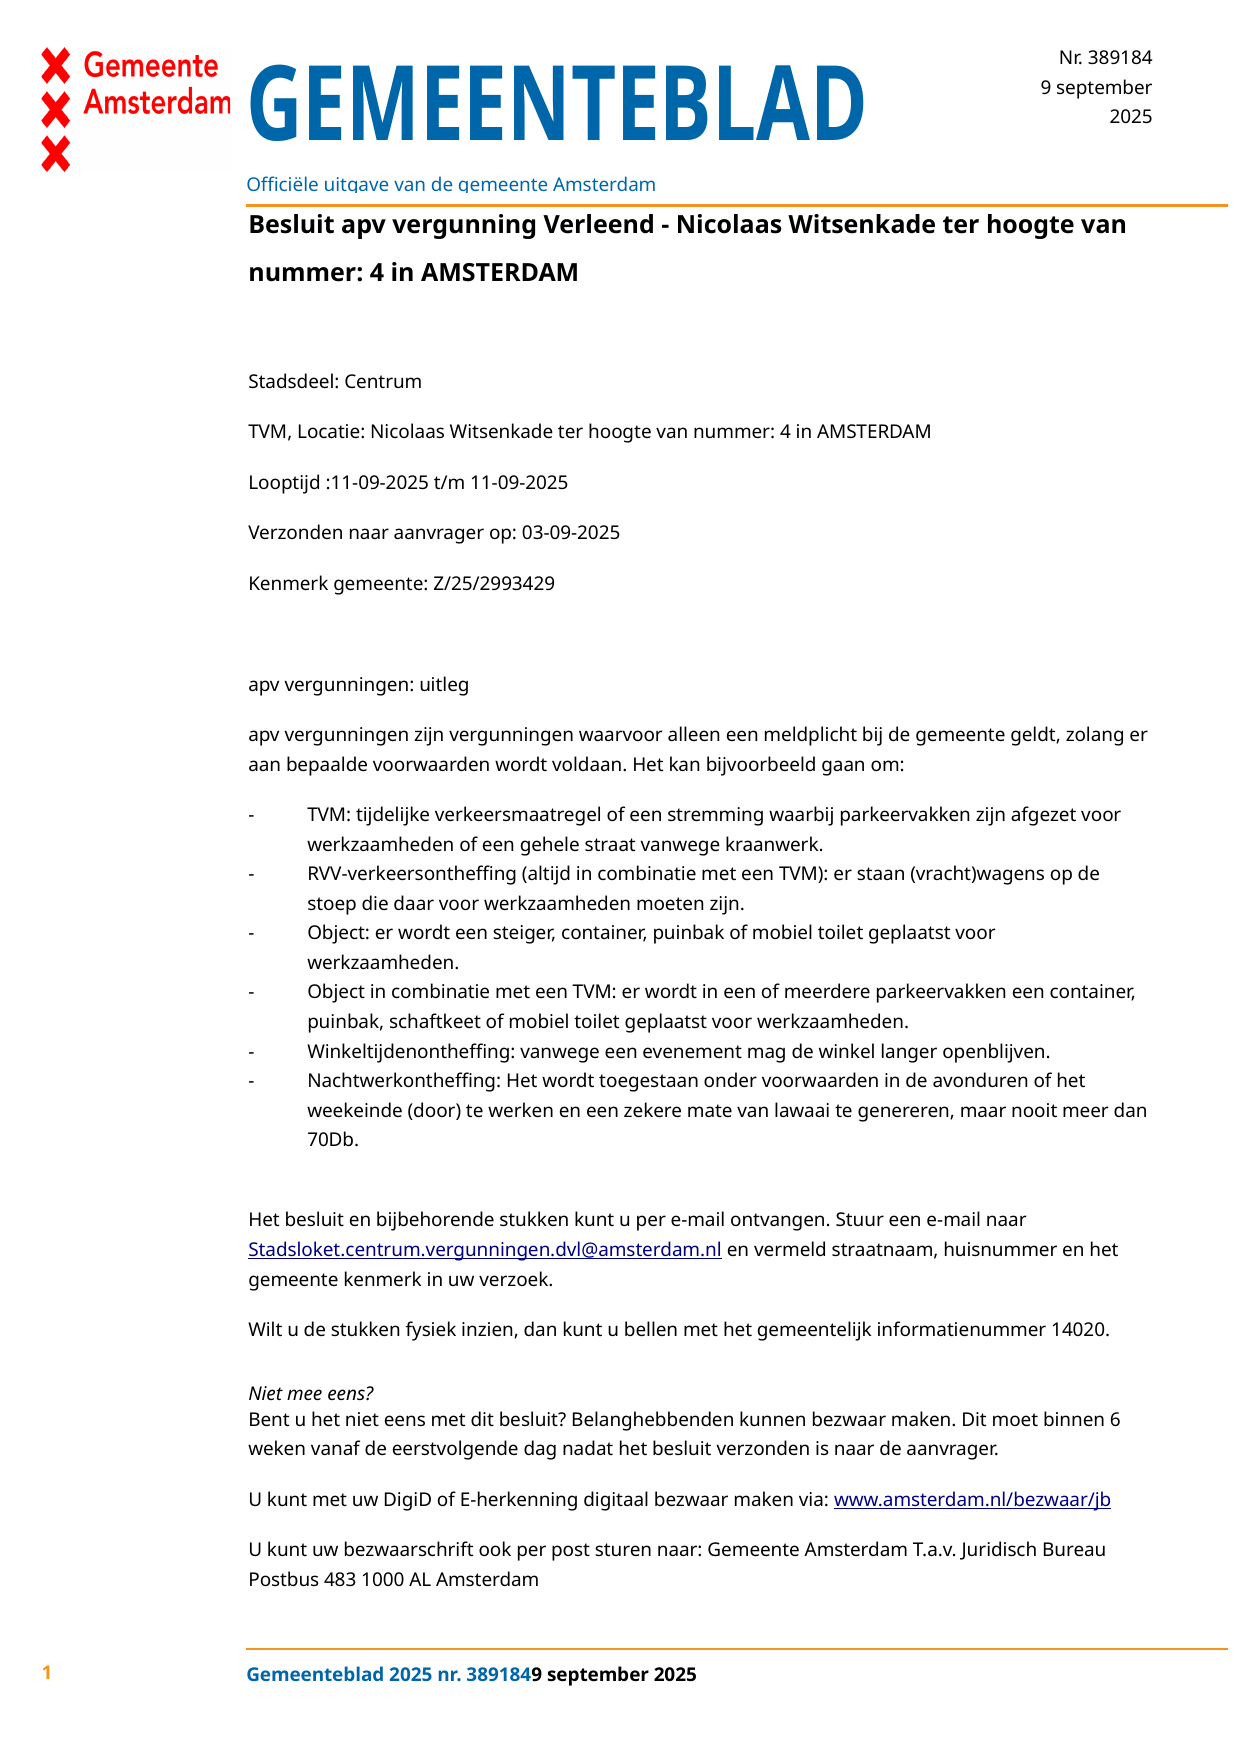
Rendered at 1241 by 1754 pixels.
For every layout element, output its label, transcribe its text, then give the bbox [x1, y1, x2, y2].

list Winkeltijdenontheffing: vanwege een evenement mag de winkel langer openblijven. [248, 1038, 1152, 1064]
list Object: er wordt een steiger, container, puinbak of mobiel toilet geplaatst voor werkzaamheden. [248, 919, 1152, 975]
picture [41, 47, 231, 172]
text Kenmerk gemeente: Z/25/2993429 [248, 570, 1152, 596]
text apv vergunningen zijn vergunningen waarvoor alleen een meldplicht bij de gemeente geldt, zolang er aan bepaalde voorwaarden wordt voldaan. Het kan bijvoorbeeld gaan om: [248, 721, 1152, 777]
text Wilt u de stukken fysiek inzien, dan kunt u bellen met het gemeentelijk informatienummer 14020. [248, 1316, 1152, 1342]
text Besluit apv vergunning Verleend - Nicolaas Witsenkade ter hoogte van nummer: 4 in AMSTERDAM [248, 207, 1152, 288]
text Het besluit en bijbehorende stukken kunt u per e-mail ontvangen. Stuur een e-mail naar Stadsloket.centrum.vergunningen.dvl@amsterdam.nl en vermeld straatnaam, huisnummer en het gemeente kenmerk in uw verzoek. [248, 1207, 1152, 1292]
list TVM: tijdelijke verkeersmaatregel of een stremming waarbij parkeervakken zijn afgezet voor werkzaamheden of een gehele straat vanwege kraanwerk. [248, 801, 1152, 857]
text Bent u het niet eens met dit besluit? Belanghebbenden kunnen bezwaar maken. Dit moet binnen 6 weken vanaf de eerstvolgende dag nadat het besluit verzonden is naar de aanvrager. [248, 1406, 1152, 1461]
list RVV-verkeersontheffing (altijd in combinatie met een TVM): er staan (vracht)wagens op de stoep die daar voor werkzaamheden moeten zijn. [248, 860, 1152, 916]
list Object in combinatie met een TVM: er wordt in een of meerdere parkeervakken een container, puinbak, schaftkeet of mobiel toilet geplaatst voor werkzaamheden. [248, 979, 1152, 1034]
text U kunt met uw DigiD of E-herkenning digitaal bezwaar maken via: www.amsterdam.nl/bezwaar/jb [248, 1486, 1152, 1512]
text Looptijd :11-09-2025 t/m 11-09-2025 [248, 469, 1152, 495]
text Verzonden naar aanvrager op: 03-09-2025 [248, 519, 1152, 545]
text TVM, Locatie: Nicolaas Witsenkade ter hoogte van nummer: 4 in AMSTERDAM [248, 419, 1152, 444]
text Niet mee eens? [248, 1380, 1152, 1406]
list Nachtwerkontheffing: Het wordt toegestaan onder voorwaarden in de avonduren of het weekeinde (door) te werken en een zekere mate van lawaai te genereren, maar nooit meer dan 70Db. [248, 1067, 1152, 1152]
text apv vergunningen: uitleg [248, 671, 1152, 697]
text U kunt uw bezwaarschrift ook per post sturen naar: Gemeente Amsterdam T.a.v. Juridisch Bureau Postbus 483 1000 AL Amsterdam [248, 1536, 1152, 1592]
text Stadsdeel: Centrum [248, 368, 1152, 394]
